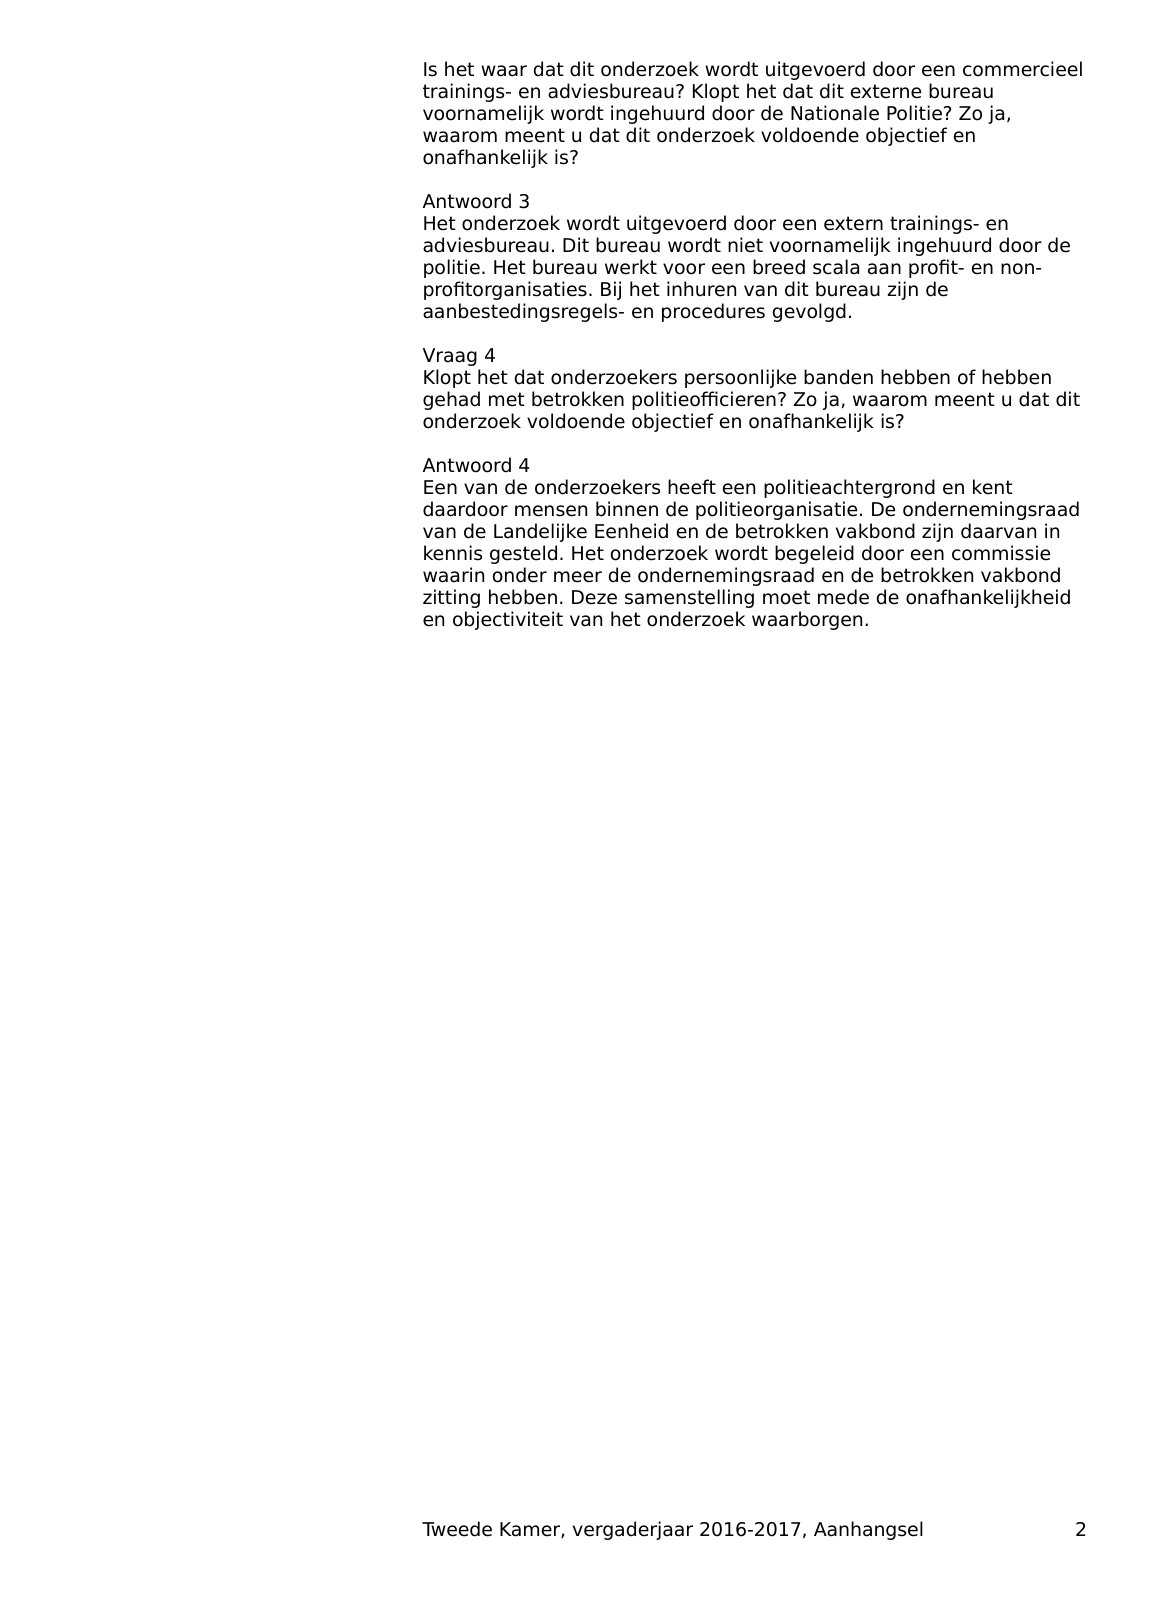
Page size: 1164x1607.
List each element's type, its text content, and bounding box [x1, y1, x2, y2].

text Antwoord 3 [422, 191, 1087, 213]
text Een van de onderzoekers heeft een politieachtergrond en kent daardoor mensen binnen de politieorganisatie. De ondernemingsraad van de Landelijke Eenheid en de betrokken vakbond zijn daarvan in kennis gesteld. Het onderzoek wordt begeleid door een commissie waarin onder meer de ondernemingsraad en de betrokken vakbond zitting hebben. Deze samenstelling moet mede de onafhankelijkheid en objectiviteit van het onderzoek waarborgen. [422, 477, 1087, 631]
text Vraag 4 [422, 345, 1087, 367]
text Klopt het dat onderzoekers persoonlijke banden hebben of hebben gehad met betrokken politieofficieren? Zo ja, waarom meent u dat dit onderzoek voldoende objectief en onafhankelijk is? [422, 367, 1087, 433]
text Antwoord 4 [422, 455, 1087, 477]
text Is het waar dat dit onderzoek wordt uitgevoerd door een commercieel trainings- en adviesbureau? Klopt het dat dit externe bureau voornamelijk wordt ingehuurd door de Nationale Politie? Zo ja, waarom meent u dat dit onderzoek voldoende objectief en onafhankelijk is? [422, 59, 1087, 169]
text Het onderzoek wordt uitgevoerd door een extern trainings- en adviesbureau. Dit bureau wordt niet voornamelijk ingehuurd door de politie. Het bureau werkt voor een breed scala aan profit- en non-profitorganisaties. Bij het inhuren van dit bureau zijn de aanbestedingsregels- en procedures gevolgd. [422, 213, 1087, 323]
